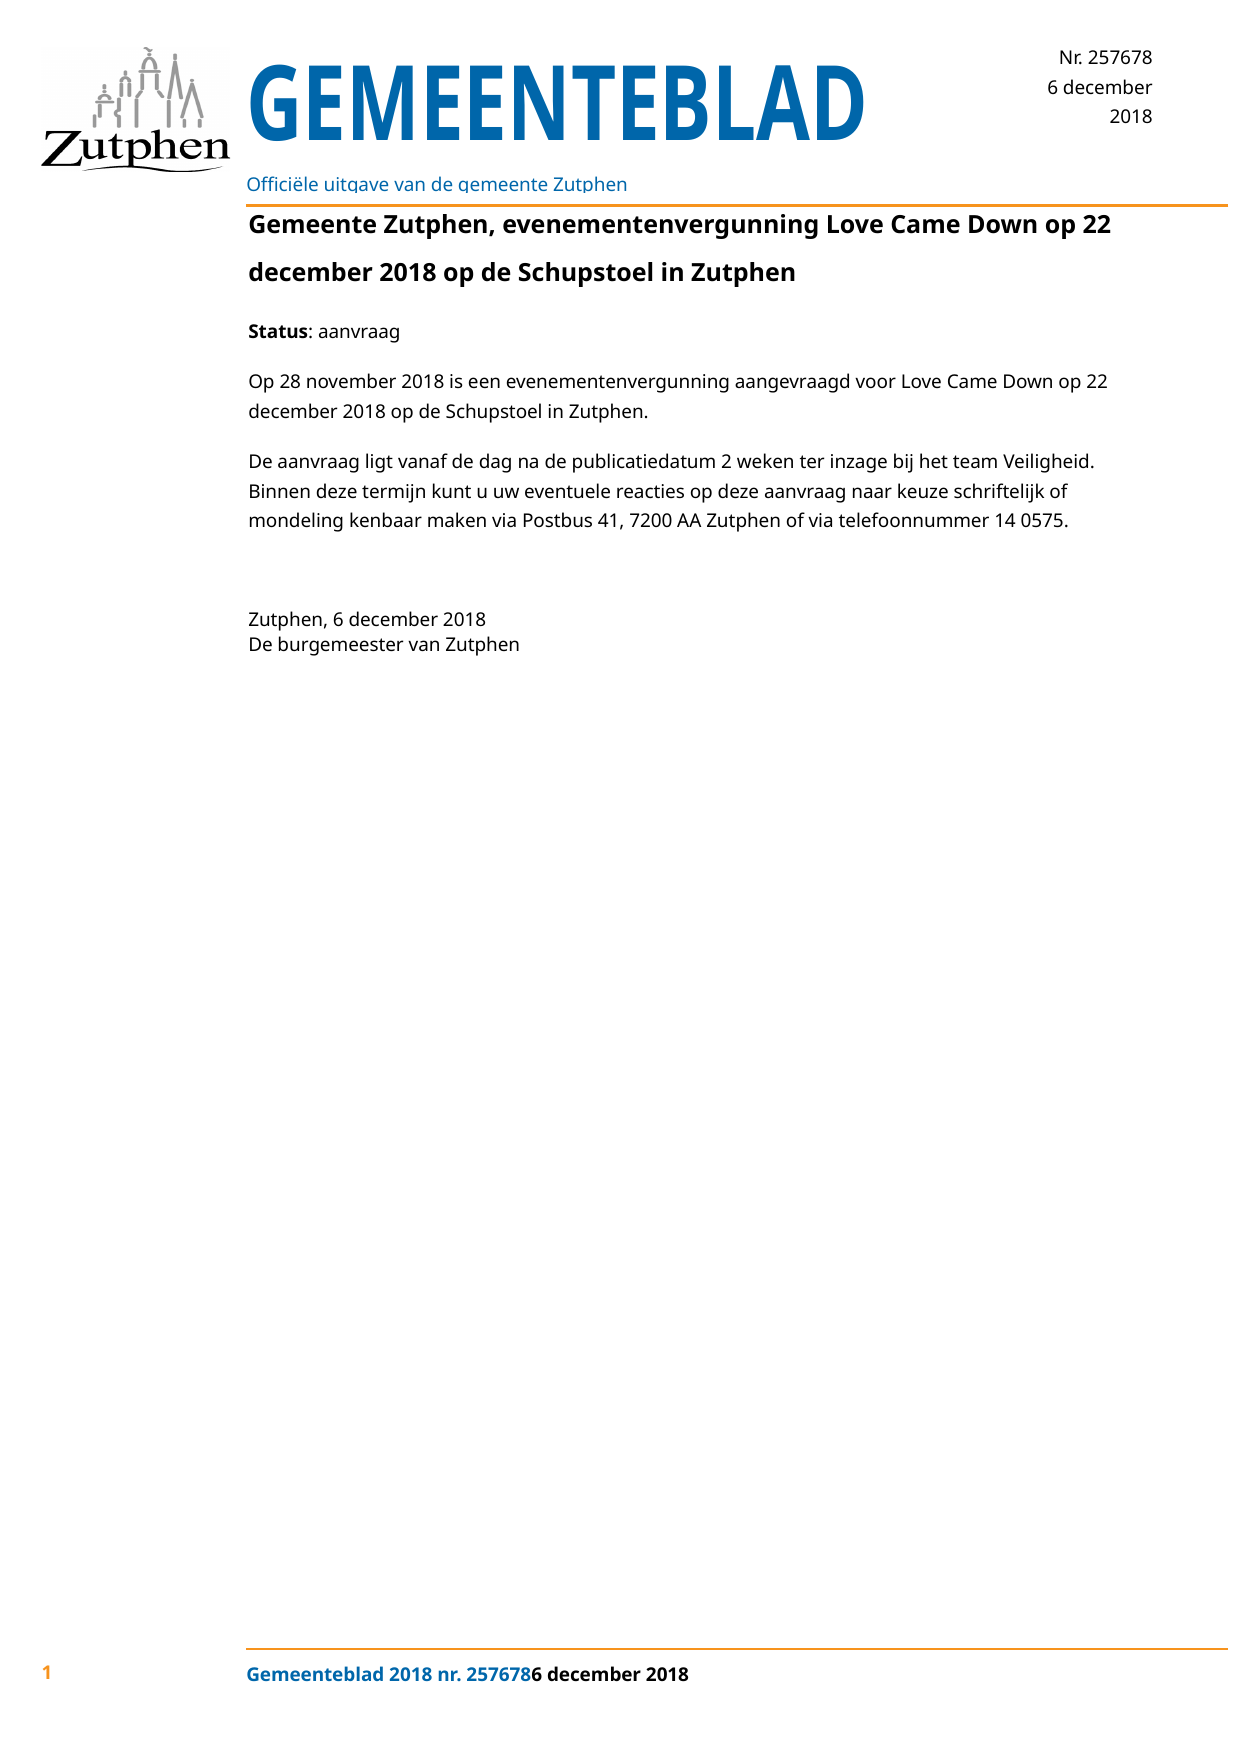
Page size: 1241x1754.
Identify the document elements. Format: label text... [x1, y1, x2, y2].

text Op 28 november 2018 is een evenementenvergunning aangevraagd voor Love Came Down op 22 december 2018 op de Schupstoel in Zutphen. [248, 368, 1152, 424]
text De burgemeester van Zutphen [248, 631, 1152, 657]
text Gemeente Zutphen, evenementenvergunning Love Came Down op 22 december 2018 op de Schupstoel in Zutphen [248, 207, 1152, 288]
picture [41, 47, 231, 172]
text Zutphen, 6 december 2018 [248, 606, 1152, 631]
text Status: aanvraag [248, 318, 1152, 344]
text De aanvraag ligt vanaf de dag na de publicatiedatum 2 weken ter inzage bij het team Veiligheid. Binnen deze termijn kunt u uw eventuele reacties op deze aanvraag naar keuze schriftelijk of mondeling kenbaar maken via Postbus 41, 7200 AA Zutphen of via telefoonnummer 14 0575. [248, 448, 1152, 533]
